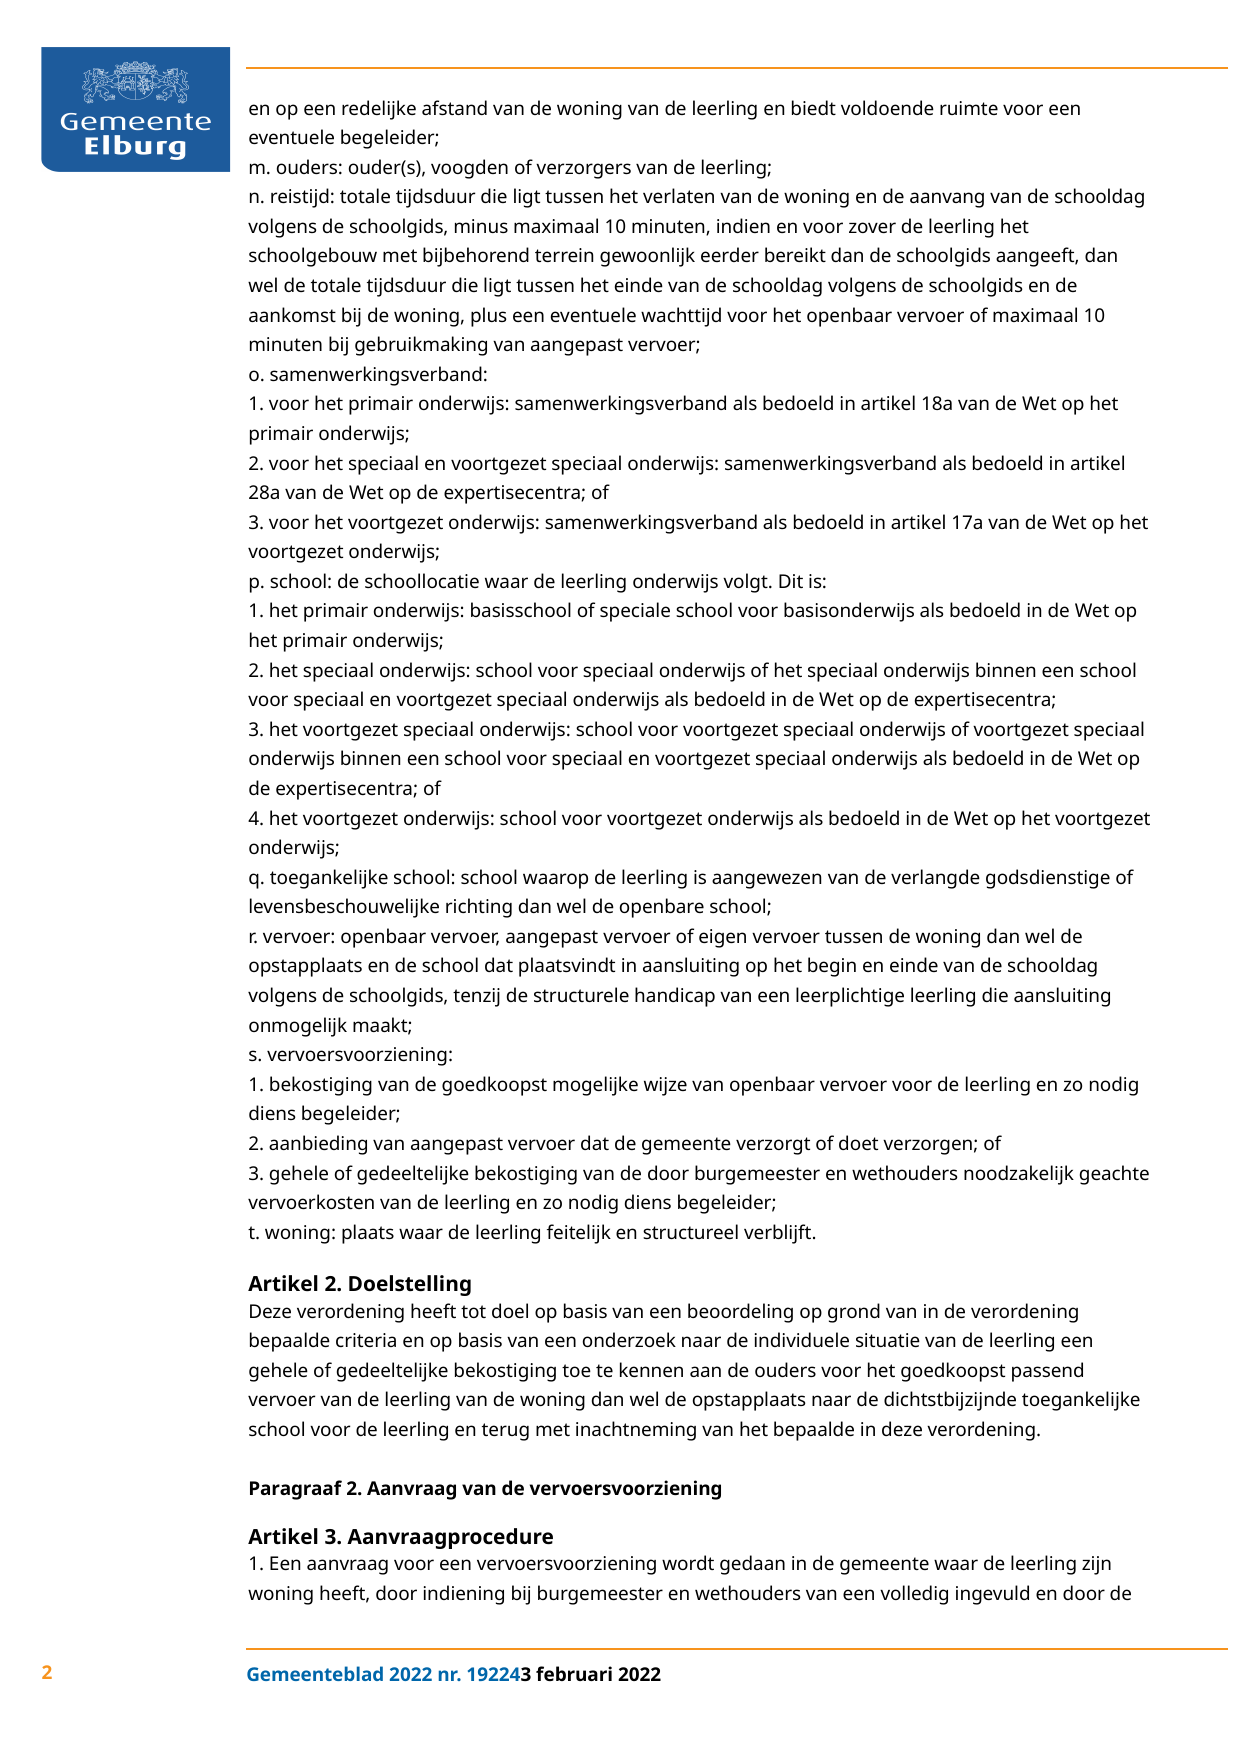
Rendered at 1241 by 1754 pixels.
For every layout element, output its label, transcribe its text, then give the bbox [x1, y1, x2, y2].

text n. reistijd: totale tijdsduur die ligt tussen het verlaten van de woning en de aanvang van de schooldag volgens de schoolgids, minus maximaal 10 minuten, indien en voor zover de leerling het schoolgebouw met bijbehorend terrein gewoonlijk eerder bereikt dan de schoolgids aangeeft, dan wel de totale tijdsduur die ligt tussen het einde van de schooldag volgens de schoolgids en de aankomst bij de woning, plus een eventuele wachttijd voor het openbaar vervoer of maximaal 10 minuten bij gebruikmaking van aangepast vervoer; [248, 183, 1152, 357]
text 1. Een aanvraag voor een vervoersvoorziening wordt gedaan in de gemeente waar de leerling zijn woning heeft, door indiening bij burgemeester en wethouders van een volledig ingevuld en door de [248, 1550, 1152, 1606]
text 1. het primair onderwijs: basisschool of speciale school voor basisonderwijs als bedoeld in de Wet op het primair onderwijs; [248, 598, 1152, 653]
picture [41, 47, 231, 172]
text 1. bekostiging van de goedkoopst mogelijke wijze van openbaar vervoer voor de leerling en zo nodig diens begeleider; [248, 1071, 1152, 1126]
text 2. het speciaal onderwijs: school voor speciaal onderwijs of het speciaal onderwijs binnen een school voor speciaal en voortgezet speciaal onderwijs als bedoeld in de Wet op de expertisecentra; [248, 657, 1152, 712]
text 3. het voortgezet speciaal onderwijs: school voor voortgezet speciaal onderwijs of voortgezet speciaal onderwijs binnen een school voor speciaal en voortgezet speciaal onderwijs als bedoeld in de Wet op de expertisecentra; of [248, 716, 1152, 801]
text 2. aanbieding van aangepast vervoer dat de gemeente verzorgt of doet verzorgen; of [248, 1130, 1152, 1156]
text 3. voor het voortgezet onderwijs: samenwerkingsverband als bedoeld in artikel 17a van de Wet op het voortgezet onderwijs; [248, 509, 1152, 564]
text 2. voor het speciaal en voortgezet speciaal onderwijs: samenwerkingsverband als bedoeld in artikel 28a van de Wet op de expertisecentra; of [248, 450, 1152, 505]
text en op een redelijke afstand van de woning van de leerling en biedt voldoende ruimte voor een eventuele begeleider; [248, 95, 1152, 150]
text m. ouders: ouder(s), voogden of verzorgers van de leerling; [248, 154, 1152, 180]
text 3. gehele of gedeeltelijke bekostiging van de door burgemeester en wethouders noodzakelijk geachte vervoerkosten van de leerling en zo nodig diens begeleider; [248, 1160, 1152, 1215]
text Deze verordening heeft tot doel op basis van een beoordeling op grond van in de verordening bepaalde criteria en op basis van een onderzoek naar de individuele situatie van de leerling een gehele of gedeeltelijke bekostiging toe te kennen aan de ouders voor het goedkoopst passend vervoer van de leerling van de woning dan wel de opstapplaats naar de dichtstbijzijnde toegankelijke school voor de leerling en terug met inachtneming van het bepaalde in deze verordening. [248, 1298, 1152, 1442]
text t. woning: plaats waar de leerling feitelijk en structureel verblijft. [248, 1219, 1152, 1245]
text 4. het voortgezet onderwijs: school voor voortgezet onderwijs als bedoeld in de Wet op het voortgezet onderwijs; [248, 805, 1152, 860]
text 1. voor het primair onderwijs: samenwerkingsverband als bedoeld in artikel 18a van de Wet op het primair onderwijs; [248, 391, 1152, 446]
text r. vervoer: openbaar vervoer, aangepast vervoer of eigen vervoer tussen de woning dan wel de opstapplaats en de school dat plaatsvindt in aansluiting op het begin en einde van de schooldag volgens de schoolgids, tenzij de structurele handicap van een leerplichtige leerling die aansluiting onmogelijk maakt; [248, 923, 1152, 1038]
text Artikel 2. Doelstelling [248, 1269, 1152, 1298]
text p. school: de schoollocatie waar de leerling onderwijs volgt. Dit is: [248, 568, 1152, 594]
text Artikel 3. Aanvraagprocedure [248, 1522, 1152, 1550]
text Paragraaf 2. Aanvraag van de vervoersvoorziening [248, 1475, 1152, 1501]
text q. toegankelijke school: school waarop de leerling is aangewezen van de verlangde godsdienstige of levensbeschouwelijke richting dan wel de openbare school; [248, 864, 1152, 919]
text o. samenwerkingsverband: [248, 361, 1152, 387]
text s. vervoersvoorziening: [248, 1041, 1152, 1067]
